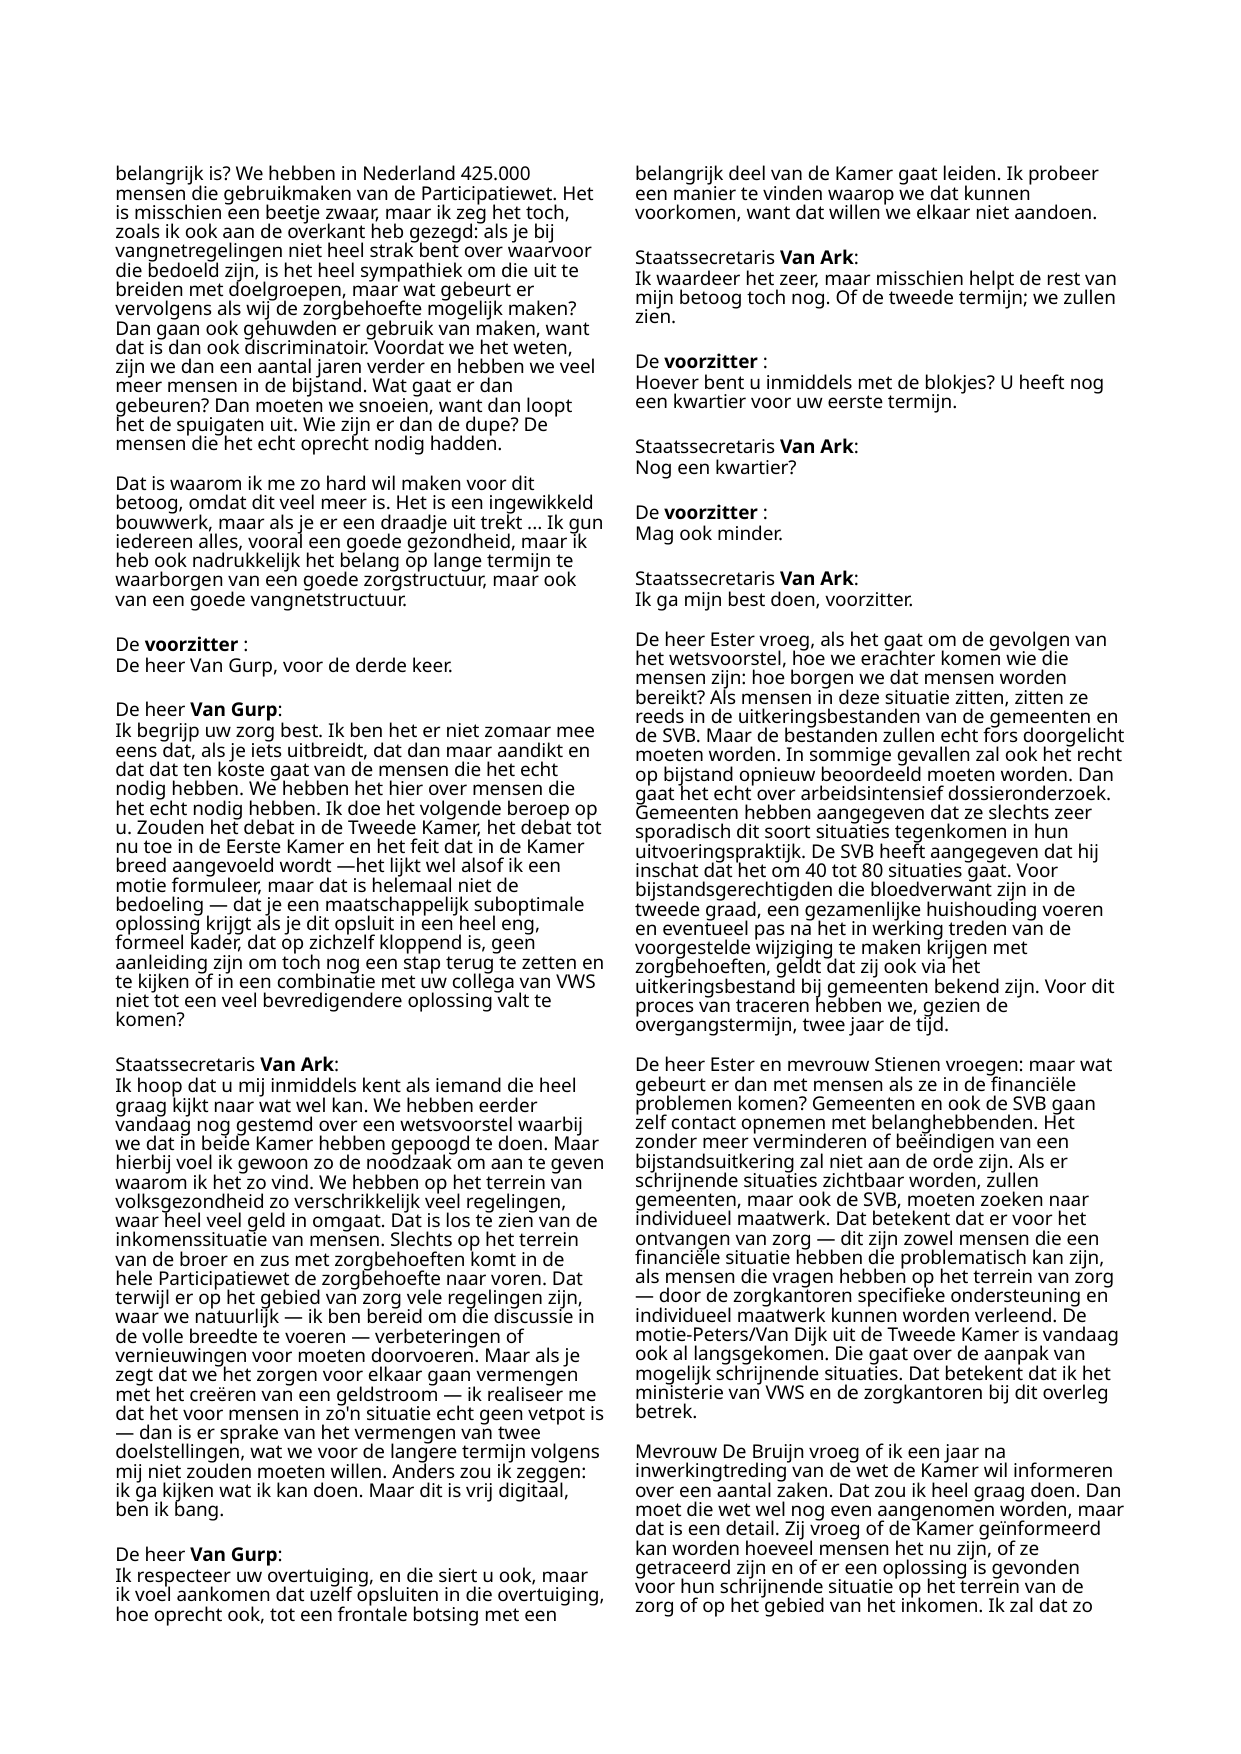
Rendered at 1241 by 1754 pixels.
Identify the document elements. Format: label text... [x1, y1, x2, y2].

text De heer Van Gurp: [115, 1541, 605, 1567]
text Nog een kwartier? [635, 459, 1125, 478]
text Staatssecretaris Van Ark: [115, 1052, 605, 1077]
text Mevrouw De Bruijn vroeg of ik een jaar na inwerkingtreding van de wet de Kamer wil informeren over een aantal zaken. Dat zou ik heel graag doen. Dan moet die wet wel nog even aangenomen worden, maar dat is een detail. Zij vroeg of de Kamer geïnformeerd kan worden hoeveel mensen het nu zijn, of ze getraceerd zijn en of er een oplossing is gevonden voor hun schrijnende situatie op het terrein van de zorg of op het gebied van het inkomen. Ik zal dat zo [635, 1443, 1125, 1617]
text Hoever bent u inmiddels met de blokjes? U heeft nog een kwartier voor uw eerste termijn. [635, 374, 1125, 413]
text De heer Van Gurp: [115, 697, 605, 722]
text Ik hoop dat u mij inmiddels kent als iemand die heel graag kijkt naar wat wel kan. We hebben eerder vandaag nog gestemd over een wetsvoorstel waarbij we dat in beide Kamer hebben gepoogd te doen. Maar hierbij voel ik gewoon zo de noodzaak om aan te geven waarom ik het zo vind. We hebben op het terrein van volksgezondheid zo verschrikkelijk veel regelingen, waar heel veel geld in omgaat. Dat is los te zien van de inkomenssituatie van mensen. Slechts op het terrein van de broer en zus met zorgbehoeften komt in de hele Participatiewet de zorgbehoefte naar voren. Dat terwijl er op het gebied van zorg vele regelingen zijn, waar we natuurlijk — ik ben bereid om die discussie in de volle breedte te voeren — verbeteringen of vernieuwingen voor moeten doorvoeren. Maar als je zegt dat we het zorgen voor elkaar gaan vermengen met het creëren van een geldstroom — ik realiseer me dat het voor mensen in zo'n situatie echt geen vetpot is — dan is er sprake van het vermengen van twee doelstellingen, wat we voor de langere termijn volgens mij niet zouden moeten willen. Anders zou ik zeggen: ik ga kijken wat ik kan doen. Maar dit is vrij digitaal, ben ik bang. [115, 1077, 605, 1521]
text Ik respecteer uw overtuiging, en die siert u ook, maar ik voel aankomen dat uzelf opsluiten in die overtuiging, hoe oprecht ook, tot een frontale botsing met een [115, 1567, 605, 1625]
text De heer Van Gurp, voor de derde keer. [115, 657, 605, 676]
text De voorzitter : [635, 348, 1125, 374]
text belangrijk deel van de Kamer gaat leiden. Ik probeer een manier te vinden waarop we dat kunnen voorkomen, want dat willen we elkaar niet aandoen. [635, 165, 1125, 223]
text Ik ga mijn best doen, voorzitter. [635, 591, 1125, 610]
text Mag ook minder. [635, 525, 1125, 544]
text De voorzitter : [635, 499, 1125, 525]
text Ik waardeer het zeer, maar misschien helpt de rest van mijn betoog toch nog. Of de tweede termijn; we zullen zien. [635, 270, 1125, 327]
text Staatssecretaris Van Ark: [635, 433, 1125, 459]
text De heer Ester vroeg, als het gaat om de gevolgen van het wetsvoorstel, hoe we erachter komen wie die mensen zijn: hoe borgen we dat mensen worden bereikt? Als mensen in deze situatie zitten, zitten ze reeds in de uitkeringsbestanden van de gemeenten en de SVB. Maar de bestanden zullen echt fors doorgelicht moeten worden. In sommige gevallen zal ook het recht op bijstand opnieuw beoordeeld moeten worden. Dan gaat het echt over arbeidsintensief dossieronderzoek. Gemeenten hebben aangegeven dat ze slechts zeer sporadisch dit soort situaties tegenkomen in hun uitvoeringspraktijk. De SVB heeft aangegeven dat hij inschat dat het om 40 tot 80 situaties gaat. Voor bijstandsgerechtigden die bloedverwant zijn in de tweede graad, een gezamenlijke huishouding voeren en eventueel pas na het in werking treden van de voorgestelde wijziging te maken krijgen met zorgbehoeften, geldt dat zij ook via het uitkeringsbestand bij gemeenten bekend zijn. Voor dit proces van traceren hebben we, gezien de overgangstermijn, twee jaar de tijd. [635, 631, 1125, 1036]
text Staatssecretaris Van Ark: [635, 244, 1125, 270]
text De heer Ester en mevrouw Stienen vroegen: maar wat gebeurt er dan met mensen als ze in de financiële problemen komen? Gemeenten en ook de SVB gaan zelf contact opnemen met belanghebbenden. Het zonder meer verminderen of beëindigen van een bijstandsuitkering zal niet aan de orde zijn. Als er schrijnende situaties zichtbaar worden, zullen gemeenten, maar ook de SVB, moeten zoeken naar individueel maatwerk. Dat betekent dat er voor het ontvangen van zorg — dit zijn zowel mensen die een financiële situatie hebben die problematisch kan zijn, als mensen die vragen hebben op het terrein van zorg — door de zorgkantoren specifieke ondersteuning en individueel maatwerk kunnen worden verleend. De motie-Peters/Van Dijk uit de Tweede Kamer is vandaag ook al langsgekomen. Die gaat over de aanpak van mogelijk schrijnende situaties. Dat betekent dat ik het ministerie van VWS en de zorgkantoren bij dit overleg betrek. [635, 1056, 1125, 1422]
text Dat is waarom ik me zo hard wil maken voor dit betoog, omdat dit veel meer is. Het is een ingewikkeld bouwwerk, maar als je er een draadje uit trekt ... Ik gun iedereen alles, vooral een goede gezondheid, maar ik heb ook nadrukkelijk het belang op lange termijn te waarborgen van een goede zorgstructuur, maar ook van een goede vangnetstructuur. [115, 475, 605, 610]
text belangrijk is? We hebben in Nederland 425.000 mensen die gebruikmaken van de Participatiewet. Het is misschien een beetje zwaar, maar ik zeg het toch, zoals ik ook aan de overkant heb gezegd: als je bij vangnetregelingen niet heel strak bent over waarvoor die bedoeld zijn, is het heel sympathiek om die uit te breiden met doelgroepen, maar wat gebeurt er vervolgens als wij de zorgbehoefte mogelijk maken? Dan gaan ook gehuwden er gebruik van maken, want dat is dan ook discriminatoir. Voordat we het weten, zijn we dan een aantal jaren verder en hebben we veel meer mensen in de bijstand. Wat gaat er dan gebeuren? Dan moeten we snoeien, want dan loopt het de spuigaten uit. Wie zijn er dan de dupe? De mensen die het echt oprecht nodig hadden. [115, 165, 605, 454]
text Staatssecretaris Van Ark: [635, 565, 1125, 591]
text De voorzitter : [115, 631, 605, 657]
text Ik begrijp uw zorg best. Ik ben het er niet zomaar mee eens dat, als je iets uitbreidt, dat dan maar aandikt en dat dat ten koste gaat van de mensen die het echt nodig hebben. We hebben het hier over mensen die het echt nodig hebben. Ik doe het volgende beroep op u. Zouden het debat in de Tweede Kamer, het debat tot nu toe in de Eerste Kamer en het feit dat in de Kamer breed aangevoeld wordt —het lijkt wel alsof ik een motie formuleer, maar dat is helemaal niet de bedoeling — dat je een maatschappelijk suboptimale oplossing krijgt als je dit opsluit in een heel eng, formeel kader, dat op zichzelf kloppend is, geen aanleiding zijn om toch nog een stap terug te zetten en te kijken of in een combinatie met uw collega van VWS niet tot een veel bevredigendere oplossing valt te komen? [115, 722, 605, 1031]
